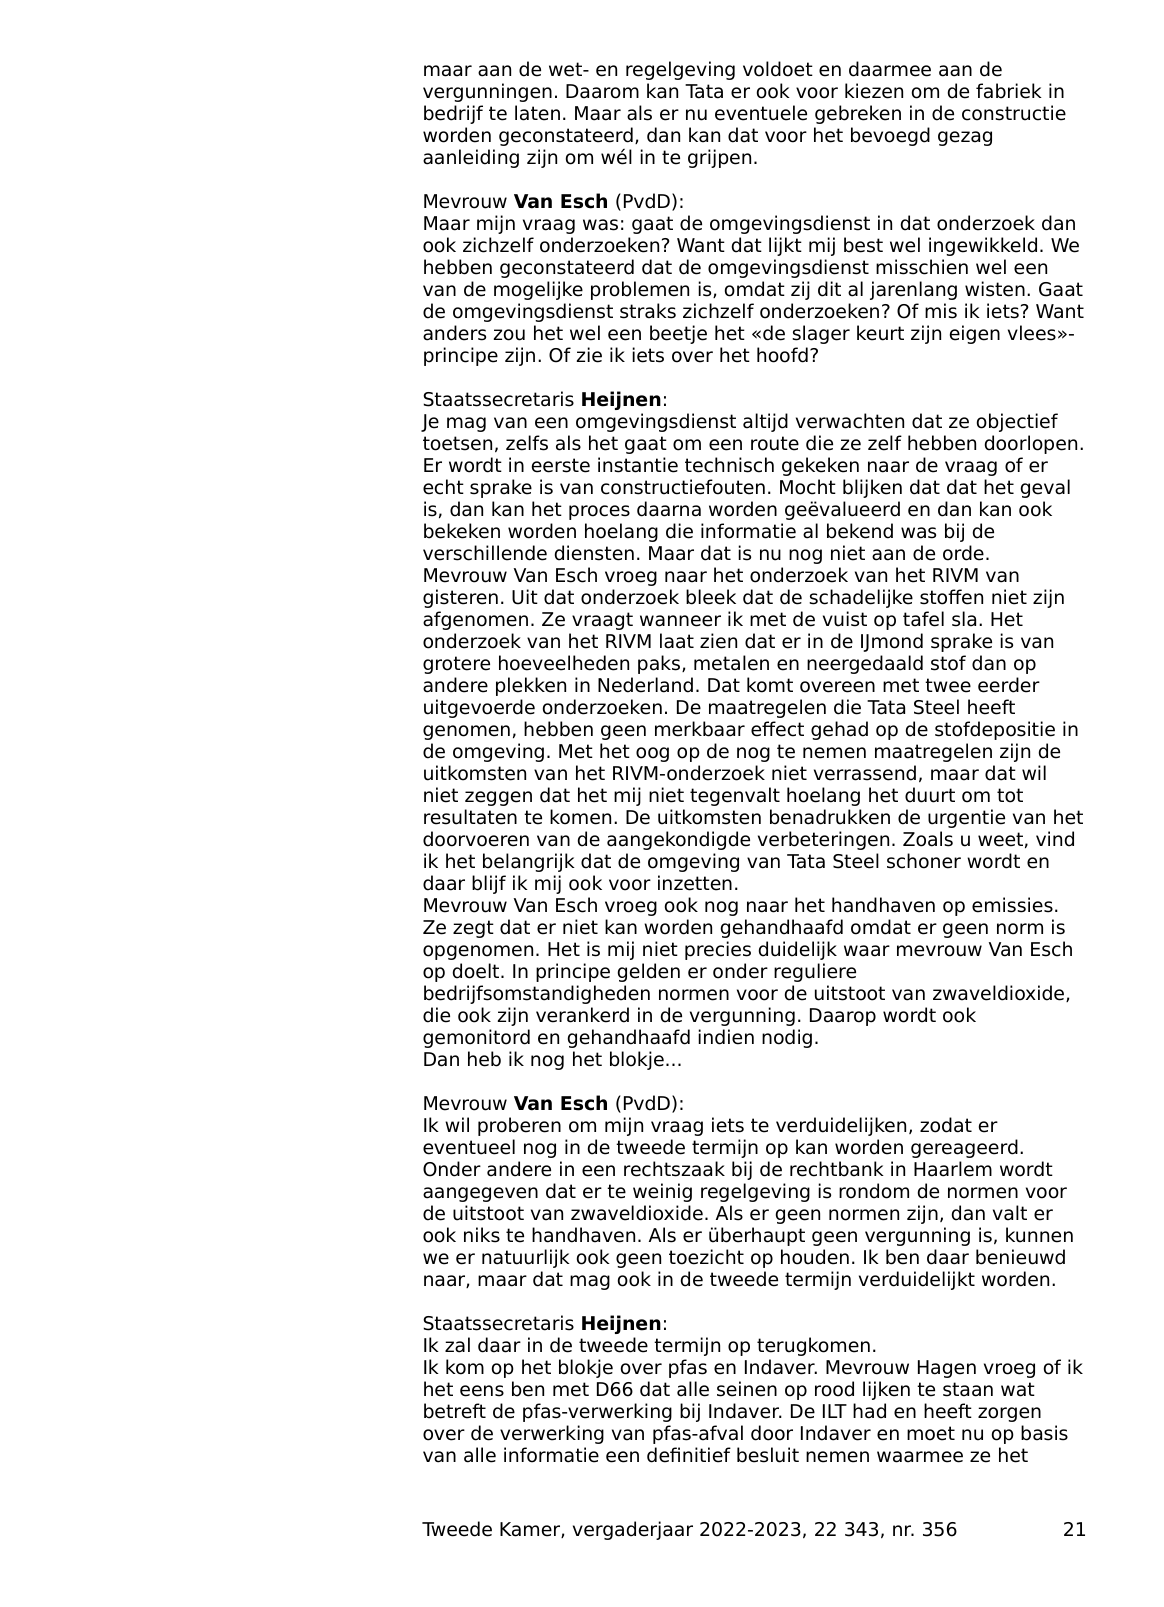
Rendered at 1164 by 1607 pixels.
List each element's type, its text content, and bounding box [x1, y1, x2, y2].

text Ik wil proberen om mijn vraag iets te verduidelijken, zodat er eventueel nog in de tweede termijn op kan worden gereageerd. Onder andere in een rechtszaak bij de rechtbank in Haarlem wordt aangegeven dat er te weinig regelgeving is rondom de normen voor de uitstoot van zwaveldioxide. Als er geen normen zijn, dan valt er ook niks te handhaven. Als er überhaupt geen vergunning is, kunnen we er natuurlijk ook geen toezicht op houden. Ik ben daar benieuwd naar, maar dat mag ook in de tweede termijn verduidelijkt worden. [422, 1115, 1087, 1291]
text Ik kom op het blokje over pfas en Indaver. Mevrouw Hagen vroeg of ik het eens ben met D66 dat alle seinen op rood lijken te staan wat betreft de pfas-verwerking bij Indaver. De ILT had en heeft zorgen over de verwerking van pfas-afval door Indaver en moet nu op basis van alle informatie een definitief besluit nemen waarmee ze het [422, 1357, 1087, 1467]
text Maar mijn vraag was: gaat de omgevingsdienst in dat onderzoek dan ook zichzelf onderzoeken? Want dat lijkt mij best wel ingewikkeld. We hebben geconstateerd dat de omgevingsdienst misschien wel een van de mogelijke problemen is, omdat zij dit al jarenlang wisten. Gaat de omgevingsdienst straks zichzelf onderzoeken? Of mis ik iets? Want anders zou het wel een beetje het «de slager keurt zijn eigen vlees»-principe zijn. Of zie ik iets over het hoofd? [422, 213, 1087, 367]
text Mevrouw Van Esch vroeg naar het onderzoek van het RIVM van gisteren. Uit dat onderzoek bleek dat de schadelijke stoffen niet zijn afgenomen. Ze vraagt wanneer ik met de vuist op tafel sla. Het onderzoek van het RIVM laat zien dat er in de IJmond sprake is van grotere hoeveelheden paks, metalen en neergedaald stof dan op andere plekken in Nederland. Dat komt overeen met twee eerder uitgevoerde onderzoeken. De maatregelen die Tata Steel heeft genomen, hebben geen merkbaar effect gehad op de stofdepositie in de omgeving. Met het oog op de nog te nemen maatregelen zijn de uitkomsten van het RIVM-onderzoek niet verrassend, maar dat wil niet zeggen dat het mij niet tegenvalt hoelang het duurt om tot resultaten te komen. De uitkomsten benadrukken de urgentie van het doorvoeren van de aangekondigde verbeteringen. Zoals u weet, vind ik het belangrijk dat de omgeving van Tata Steel schoner wordt en daar blijf ik mij ook voor inzetten. [422, 565, 1087, 895]
text Staatssecretaris Heijnen: [422, 389, 1087, 411]
text Je mag van een omgevingsdienst altijd verwachten dat ze objectief toetsen, zelfs als het gaat om een route die ze zelf hebben doorlopen. Er wordt in eerste instantie technisch gekeken naar de vraag of er echt sprake is van constructiefouten. Mocht blijken dat dat het geval is, dan kan het proces daarna worden geëvalueerd en dan kan ook bekeken worden hoelang die informatie al bekend was bij de verschillende diensten. Maar dat is nu nog niet aan de orde. [422, 411, 1087, 565]
text Dan heb ik nog het blokje... [422, 1048, 1087, 1071]
text Ik zal daar in de tweede termijn op terugkomen. [422, 1335, 1087, 1357]
text maar aan de wet- en regelgeving voldoet en daarmee aan de vergunningen. Daarom kan Tata er ook voor kiezen om de fabriek in bedrijf te laten. Maar als er nu eventuele gebreken in de constructie worden geconstateerd, dan kan dat voor het bevoegd gezag aanleiding zijn om wél in te grijpen. [422, 59, 1087, 169]
text Mevrouw Van Esch (PvdD): [422, 191, 1087, 213]
text Staatssecretaris Heijnen: [422, 1313, 1087, 1335]
text Mevrouw Van Esch vroeg ook nog naar het handhaven op emissies. Ze zegt dat er niet kan worden gehandhaafd omdat er geen norm is opgenomen. Het is mij niet precies duidelijk waar mevrouw Van Esch op doelt. In principe gelden er onder reguliere bedrijfsomstandigheden normen voor de uitstoot van zwaveldioxide, die ook zijn verankerd in de vergunning. Daarop wordt ook gemonitord en gehandhaafd indien nodig. [422, 895, 1087, 1048]
text Mevrouw Van Esch (PvdD): [422, 1093, 1087, 1115]
